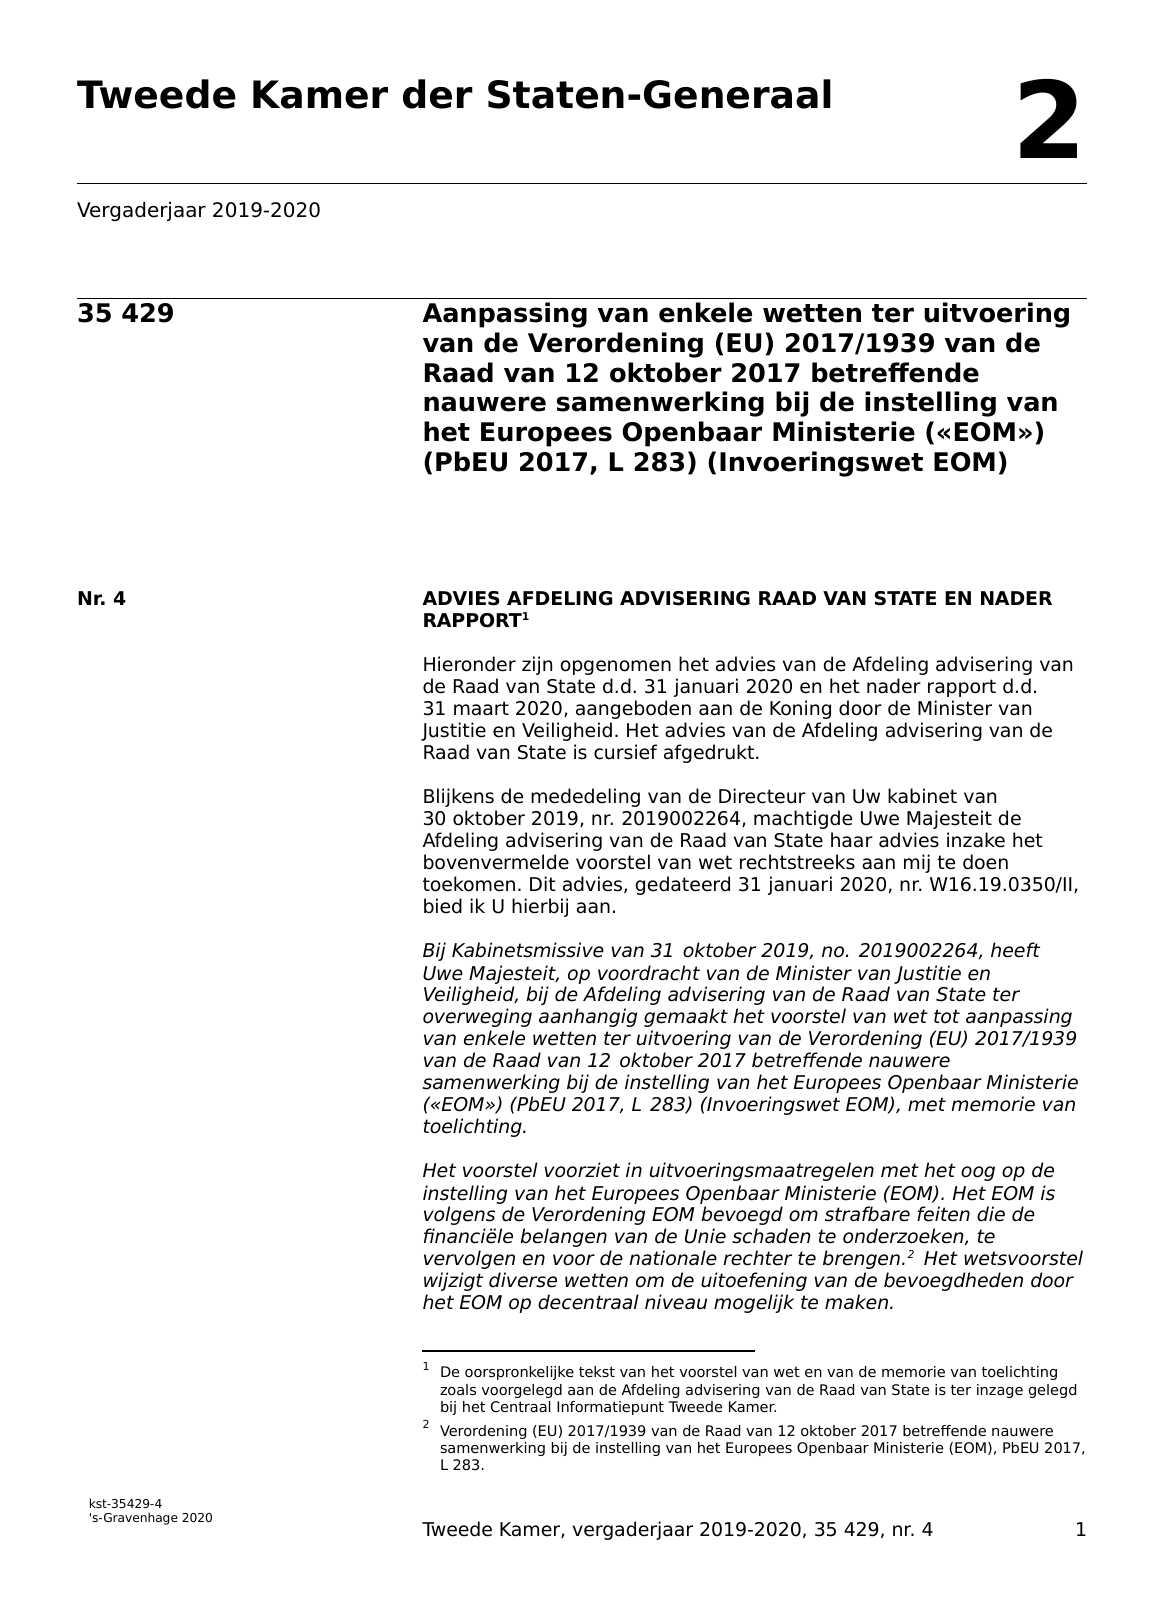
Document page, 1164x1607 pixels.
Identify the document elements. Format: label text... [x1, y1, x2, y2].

table_header Tweede Kamer der Staten-Generaal [77, 59, 886, 183]
text Bij Kabinetsmissive van 31 oktober 2019, no. 2019002264, heeft Uwe Majesteit, op voordracht van de Minister van Justitie en Veiligheid, bij de Afdeling advisering van de Raad van State ter overweging aanhangig gemaakt het voorstel van wet tot aanpassing van enkele wetten ter uitvoering van de Verordening (EU) 2017/1939 van de Raad van 12 oktober 2017 betreffende nauwere samenwerking bij de instelling van het Europees Openbaar Ministerie («EOM») (PbEU 2017, L 283) (Invoeringswet EOM), met memorie van toelichting. [422, 940, 1087, 1138]
table_cell Vergaderjaar 2019-2020 [77, 184, 1087, 298]
subtitle Nr. 4 ADVIES AFDELING ADVISERING RAAD VAN STATE EN NADER RAPPORT [77, 588, 1087, 632]
table_header 2 [886, 59, 1087, 183]
subtitle 35 429 Aanpassing van enkele wetten ter uitvoering van de Verordening (EU) 2017/1939 van de Raad van 12 oktober 2017 betreffende nauwere samenwerking bij de instelling van het Europees Openbaar Ministerie («EOM») (PbEU 2017, L 283) (Invoeringswet EOM) [77, 299, 1087, 477]
text Verordening (EU) 2017/1939 van de Raad van 12 oktober 2017 betreffende nauwere samenwerking bij de instelling van het Europees Openbaar Ministerie (EOM), PbEU 2017, L 283. [422, 1418, 1087, 1474]
text kst-35429-4 [88, 1497, 323, 1511]
text Het voorstel voorziet in uitvoeringsmaatregelen met het oog op de instelling van het Europees Openbaar Ministerie (EOM). Het EOM is volgens de Verordening EOM bevoegd om strafbare feiten die de financiële belangen van de Unie schaden te onderzoeken, te vervolgen en voor de nationale rechter te brengen. Het wetsvoorstel wijzigt diverse wetten om de uitoefening van de bevoegdheden door het EOM op decentraal niveau mogelijk te maken. [422, 1160, 1087, 1314]
text Hieronder zijn opgenomen het advies van de Afdeling advisering van de Raad van State d.d. 31 januari 2020 en het nader rapport d.d. 31 maart 2020, aangeboden aan de Koning door de Minister van Justitie en Veiligheid. Het advies van de Afdeling advisering van de Raad van State is cursief afgedrukt. [422, 654, 1087, 764]
text 's-Gravenhage 2020 [88, 1511, 323, 1525]
text Blijkens de mededeling van de Directeur van Uw kabinet van 30 oktober 2019, nr. 2019002264, machtigde Uwe Majesteit de Afdeling advisering van de Raad van State haar advies inzake het bovenvermelde voorstel van wet rechtstreeks aan mij te doen toekomen. Dit advies, gedateerd 31 januari 2020, nr. W16.19.0350/II, bied ik U hierbij aan. [422, 786, 1087, 918]
text De oorspronkelijke tekst van het voorstel van wet en van de memorie van toelichting zoals voorgelegd aan de Afdeling advisering van de Raad van State is ter inzage gelegd bij het Centraal Informatiepunt Tweede Kamer. [422, 1360, 1087, 1416]
